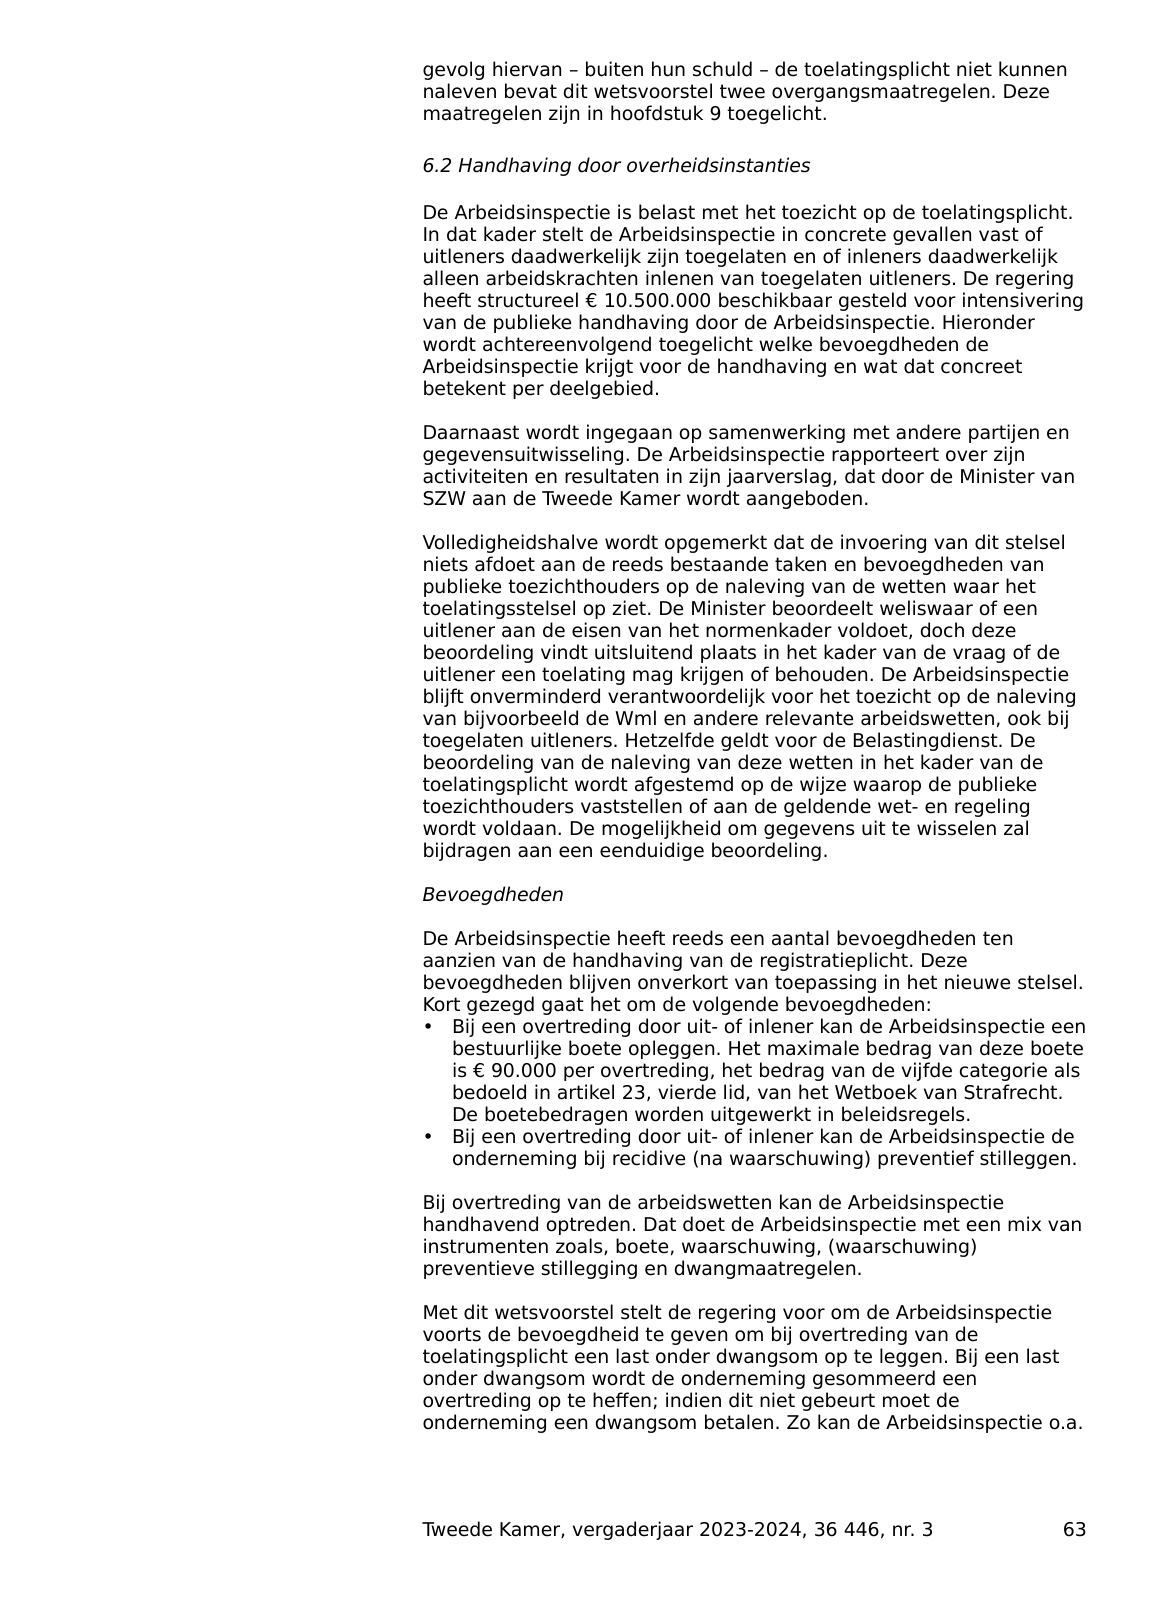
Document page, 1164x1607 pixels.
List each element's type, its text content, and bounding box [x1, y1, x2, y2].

text Daarnaast wordt ingegaan op samenwerking met andere partijen en gegevensuitwisseling. De Arbeidsinspectie rapporteert over zijn activiteiten en resultaten in zijn jaarverslag, dat door de Minister van SZW aan de Tweede Kamer wordt aangeboden. [422, 422, 1087, 510]
subtitle Bevoegdheden [422, 884, 1087, 906]
subtitle 6.2 Handhaving door overheidsinstanties [422, 155, 1087, 177]
text Volledigheidshalve wordt opgemerkt dat de invoering van dit stelsel niets afdoet aan de reeds bestaande taken en bevoegdheden van publieke toezichthouders op de naleving van de wetten waar het toelatingsstelsel op ziet. De Minister beoordeelt weliswaar of een uitlener aan de eisen van het normenkader voldoet, doch deze beoordeling vindt uitsluitend plaats in het kader van de vraag of de uitlener een toelating mag krijgen of behouden. De Arbeidsinspectie blijft onverminderd verantwoordelijk voor het toezicht op de naleving van bijvoorbeeld de Wml en andere relevante arbeidswetten, ook bij toegelaten uitleners. Hetzelfde geldt voor de Belastingdienst. De beoordeling van de naleving van deze wetten in het kader van de toelatingsplicht wordt afgestemd op de wijze waarop de publieke toezichthouders vaststellen of aan de geldende wet- en regeling wordt voldaan. De mogelijkheid om gegevens uit te wisselen zal bijdragen aan een eenduidige beoordeling. [422, 532, 1087, 862]
text Met dit wetsvoorstel stelt de regering voor om de Arbeidsinspectie voorts de bevoegdheid te geven om bij overtreding van de toelatingsplicht een last onder dwangsom op te leggen. Bij een last onder dwangsom wordt de onderneming gesommeerd een overtreding op te heffen; indien dit niet gebeurt moet de onderneming een dwangsom betalen. Zo kan de Arbeidsinspectie o.a. [422, 1302, 1087, 1434]
text De Arbeidsinspectie heeft reeds een aantal bevoegdheden ten aanzien van de handhaving van de registratieplicht. Deze bevoegdheden blijven onverkort van toepassing in het nieuwe stelsel. Kort gezegd gaat het om de volgende bevoegdheden: [422, 928, 1087, 1016]
text Bij overtreding van de arbeidswetten kan de Arbeidsinspectie handhavend optreden. Dat doet de Arbeidsinspectie met een mix van instrumenten zoals, boete, waarschuwing, (waarschuwing) preventieve stillegging en dwangmaatregelen. [422, 1192, 1087, 1280]
text De Arbeidsinspectie is belast met het toezicht op de toelatingsplicht. In dat kader stelt de Arbeidsinspectie in concrete gevallen vast of uitleners daadwerkelijk zijn toegelaten en of inleners daadwerkelijk alleen arbeidskrachten inlenen van toegelaten uitleners. De regering heeft structureel € 10.500.000 beschikbaar gesteld voor intensivering van de publieke handhaving door de Arbeidsinspectie. Hieronder wordt achtereenvolgend toegelicht welke bevoegdheden de Arbeidsinspectie krijgt voor de handhaving en wat dat concreet betekent per deelgebied. [422, 202, 1087, 400]
text gevolg hiervan – buiten hun schuld – de toelatingsplicht niet kunnen naleven bevat dit wetsvoorstel twee overgangsmaatregelen. Deze maatregelen zijn in hoofdstuk 9 toegelicht. [422, 59, 1087, 125]
text • Bij een overtreding door uit- of inlener kan de Arbeidsinspectie een bestuurlijke boete opleggen. Het maximale bedrag van deze boete is € 90.000 per overtreding, het bedrag van de vijfde categorie als bedoeld in artikel 23, vierde lid, van het Wetboek van Strafrecht. De boetebedragen worden uitgewerkt in beleidsregels. [422, 1016, 1087, 1126]
text • Bij een overtreding door uit- of inlener kan de Arbeidsinspectie de onderneming bij recidive (na waarschuwing) preventief stilleggen. [422, 1126, 1087, 1170]
